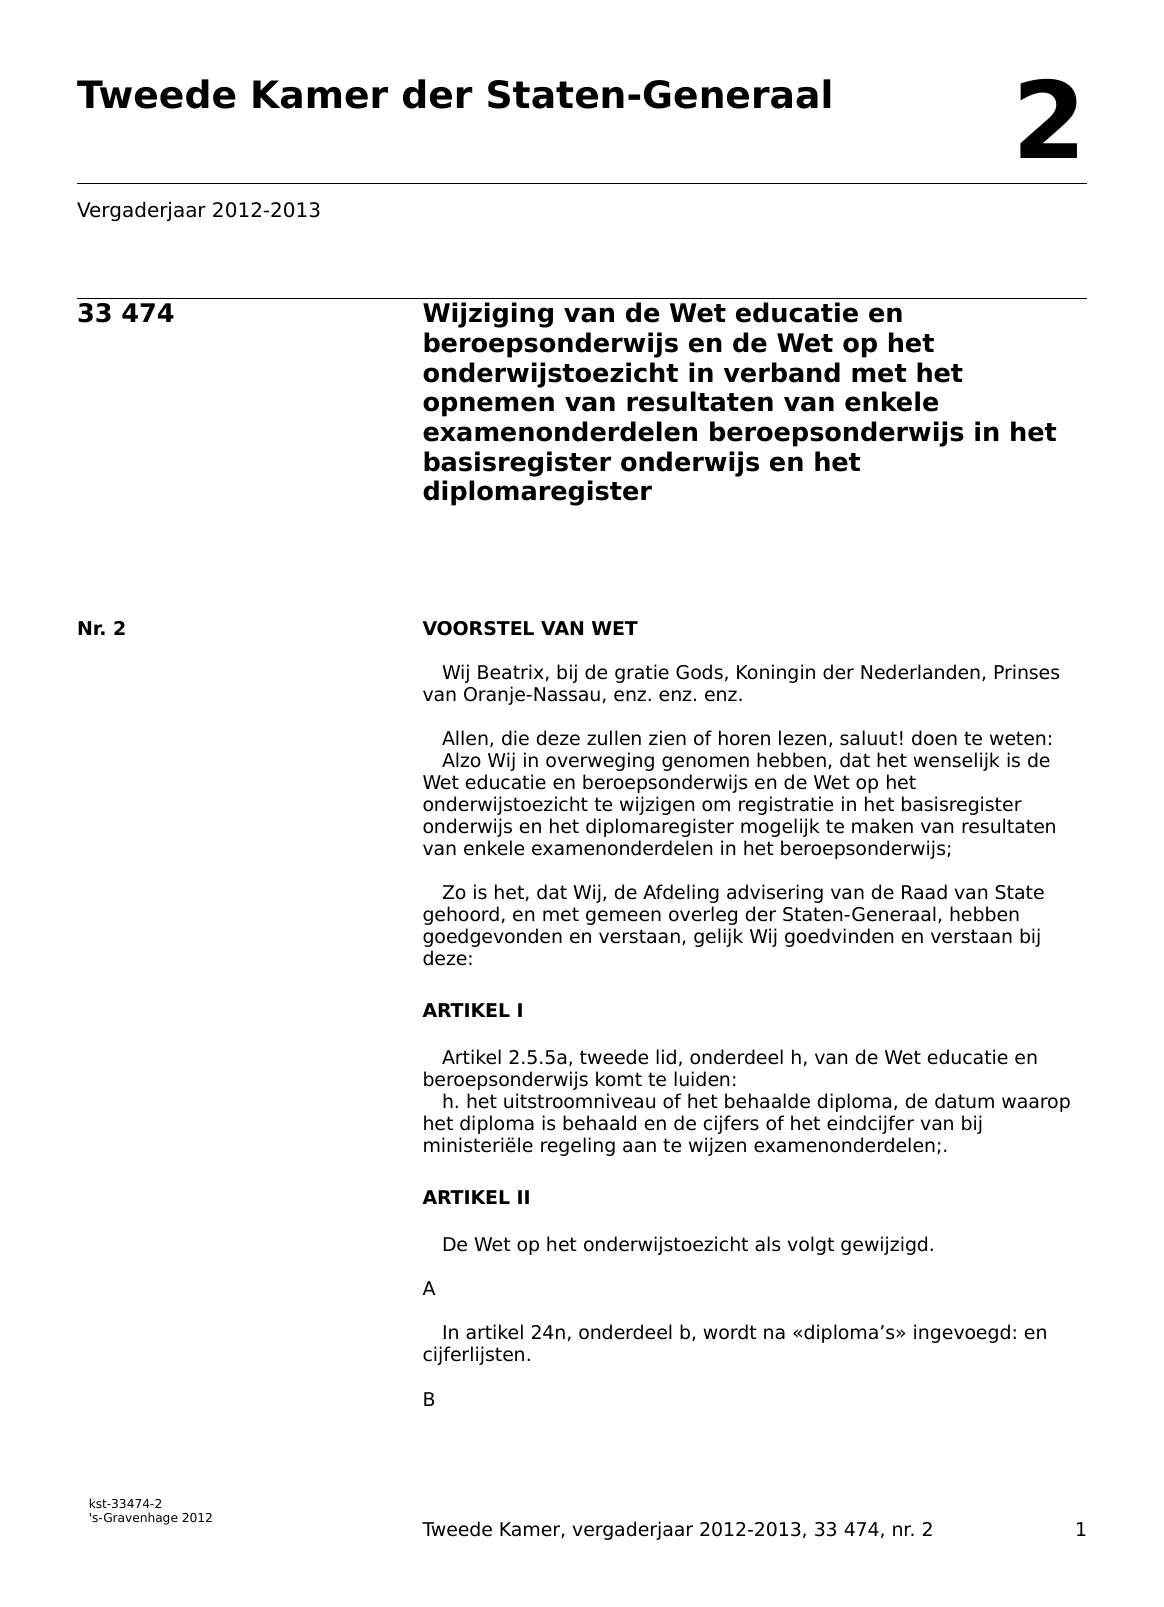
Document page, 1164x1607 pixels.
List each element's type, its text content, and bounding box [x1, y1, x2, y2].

text B [422, 1388, 1087, 1410]
subtitle ARTIKEL I [422, 1000, 1087, 1022]
table_header 2 [886, 59, 1087, 183]
text kst-33474-2 [88, 1497, 323, 1511]
table_header Tweede Kamer der Staten-Generaal [77, 59, 886, 183]
subtitle ARTIKEL II [422, 1187, 1087, 1209]
text De Wet op het onderwijstoezicht als volgt gewijzigd. [422, 1234, 1087, 1256]
text Allen, die deze zullen zien of horen lezen, saluut! doen te weten: [422, 728, 1087, 750]
table_cell Vergaderjaar 2012-2013 [77, 184, 1087, 298]
text Alzo Wij in overweging genomen hebben, dat het wenselijk is de Wet educatie en beroepsonderwijs en de Wet op het onderwijstoezicht te wijzigen om registratie in het basisregister onderwijs en het diplomaregister mogelijk te maken van resultaten van enkele examenonderdelen in het beroepsonderwijs; [422, 750, 1087, 860]
text 's-Gravenhage 2012 [88, 1511, 323, 1525]
text Artikel 2.5.5a, tweede lid, onderdeel h, van de Wet educatie en beroepsonderwijs komt te luiden: [422, 1047, 1087, 1091]
text A [422, 1278, 1087, 1300]
subtitle Nr. 2 VOORSTEL VAN WET [77, 618, 1087, 640]
text Zo is het, dat Wij, de Afdeling advisering van de Raad van State gehoord, en met gemeen overleg der Staten-Generaal, hebben goedgevonden en verstaan, gelijk Wij goedvinden en verstaan bij deze: [422, 882, 1087, 970]
text h. het uitstroomniveau of het behaalde diploma, de datum waarop het diploma is behaald en de cijfers of het eindcijfer van bij ministeriële regeling aan te wijzen examenonderdelen;. [422, 1091, 1087, 1157]
text In artikel 24n, onderdeel b, wordt na «diploma’s» ingevoegd: en cijferlijsten. [422, 1322, 1087, 1366]
subtitle 33 474 Wijziging van de Wet educatie en beroepsonderwijs en de Wet op het onderwijstoezicht in verband met het opnemen van resultaten van enkele examenonderdelen beroepsonderwijs in het basisregister onderwijs en het diplomaregister [77, 299, 1087, 507]
text Wij Beatrix, bij de gratie Gods, Koningin der Nederlanden, Prinses van Oranje-Nassau, enz. enz. enz. [422, 662, 1087, 706]
